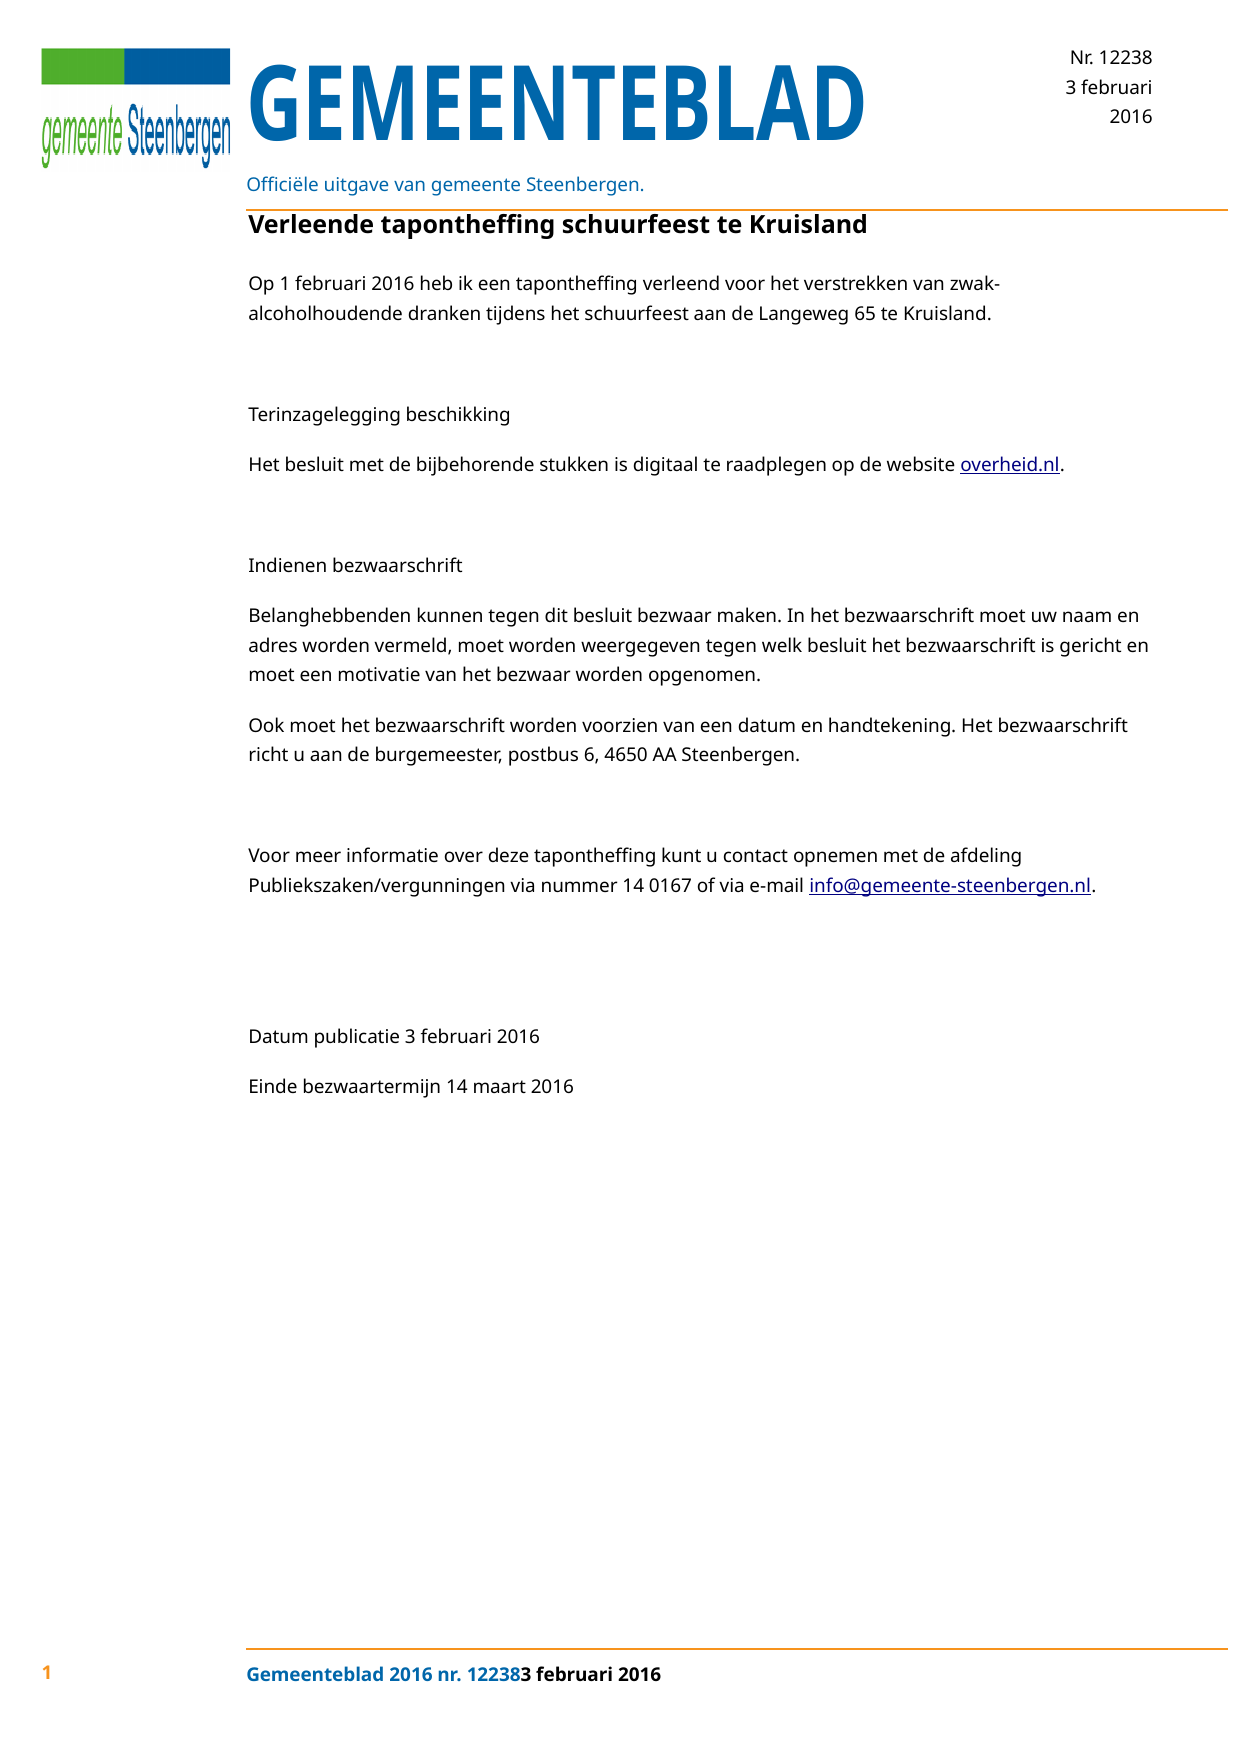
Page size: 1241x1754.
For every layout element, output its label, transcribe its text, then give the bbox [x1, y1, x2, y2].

text Indienen bezwaarschrift [248, 552, 1152, 578]
text Datum publicatie 3 februari 2016 [248, 1023, 1152, 1049]
text Verleende tapontheffing schuurfeest te Kruisland [248, 211, 1152, 241]
text Terinzagelegging beschikking [248, 401, 1152, 426]
text Voor meer informatie over deze tapontheffing kunt u contact opnemen met de afdeling Publiekszaken/vergunningen via nummer 14 0167 of via e-mail info@gemeente-steenbergen.nl. [248, 842, 1152, 898]
text Ook moet het bezwaarschrift worden voorzien van een datum en handtekening. Het bezwaarschrift richt u aan de burgemeester, postbus 6, 4650 AA Steenbergen. [248, 712, 1152, 767]
text Het besluit met de bijbehorende stukken is digitaal te raadplegen op de website overheid.nl. [248, 451, 1152, 477]
text Op 1 februari 2016 heb ik een tapontheffing verleend voor het verstrekken van zwak-alcoholhoudende dranken tijdens het schuurfeest aan de Langeweg 65 te Kruisland. [248, 270, 1152, 326]
picture [41, 47, 231, 172]
text Belanghebbenden kunnen tegen dit besluit bezwaar maken. In het bezwaarschrift moet uw naam en adres worden vermeld, moet worden weergegeven tegen welk besluit het bezwaarschrift is gericht en moet een motivatie van het bezwaar worden opgenomen. [248, 602, 1152, 687]
text Einde bezwaartermijn 14 maart 2016 [248, 1074, 1152, 1099]
